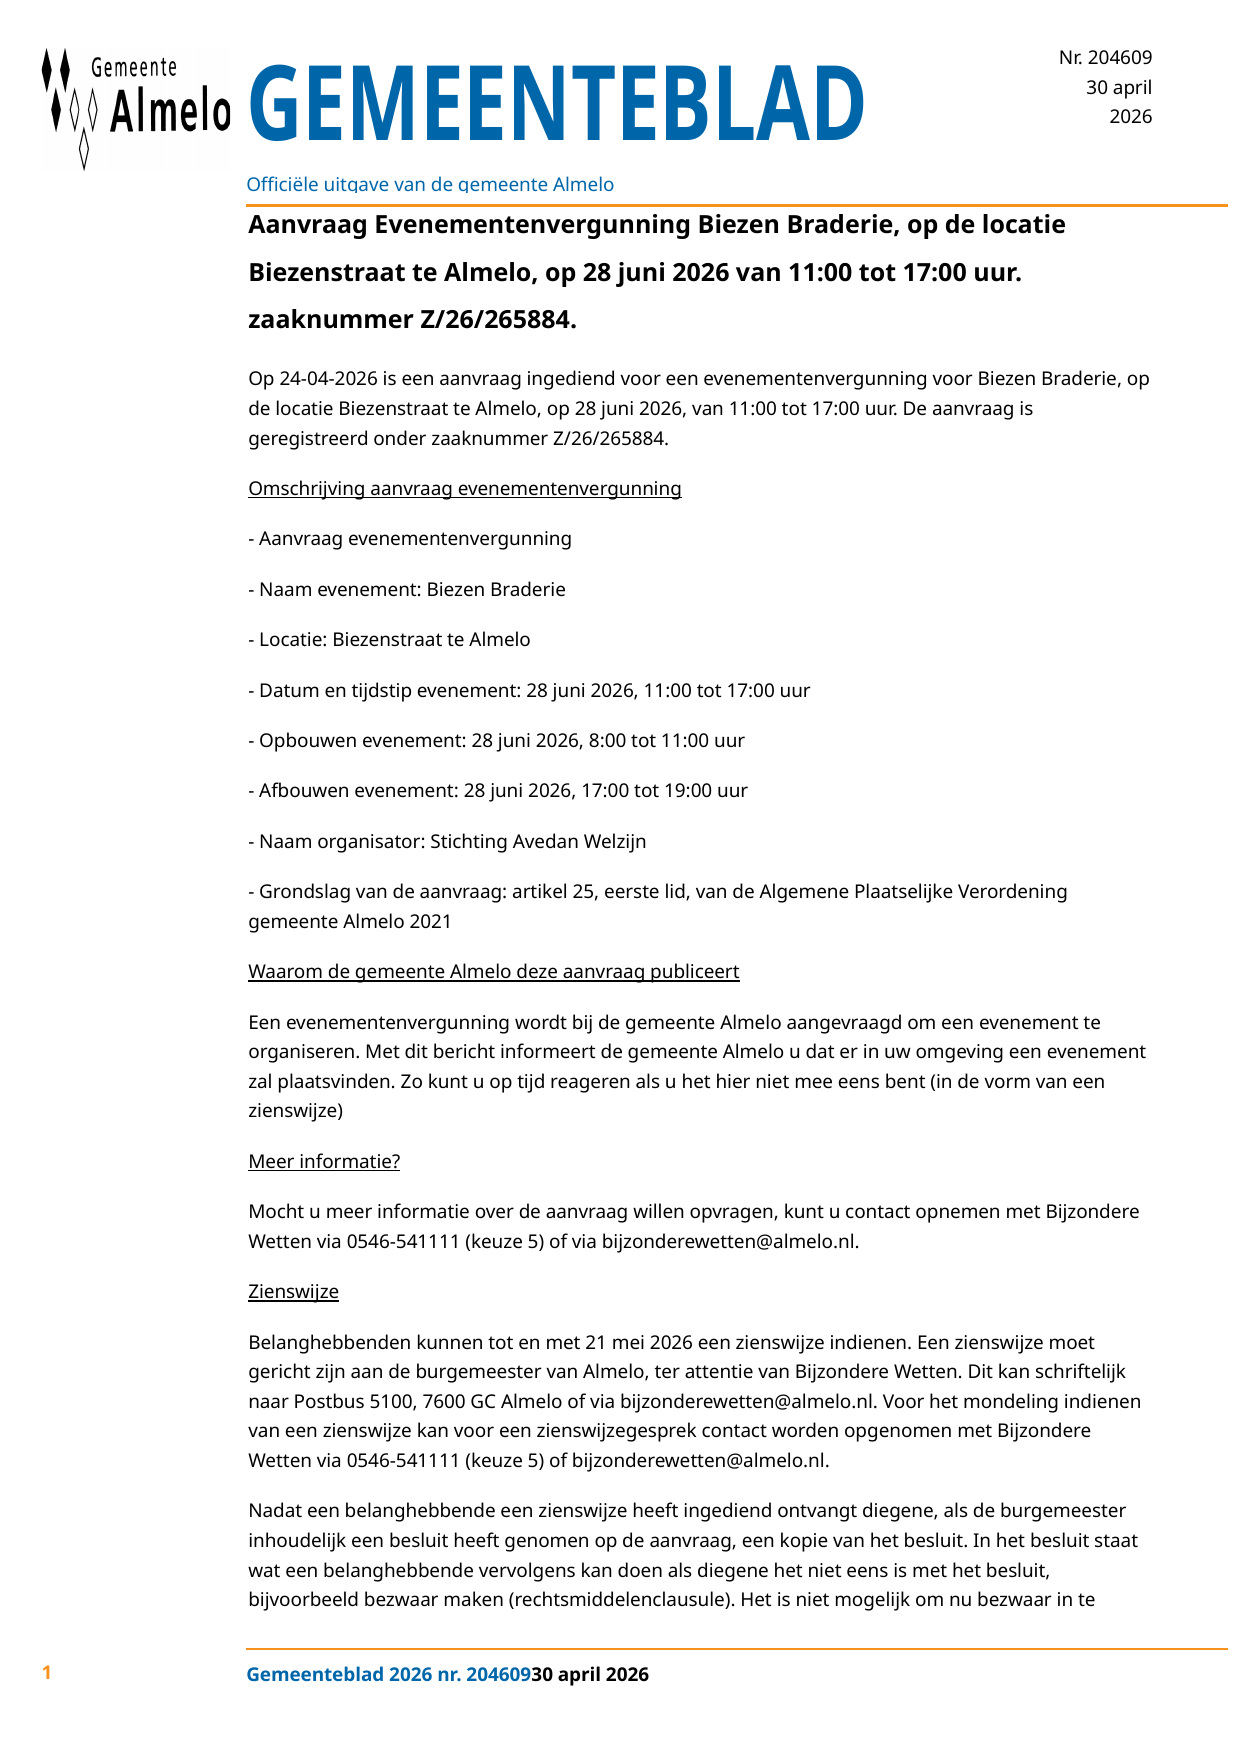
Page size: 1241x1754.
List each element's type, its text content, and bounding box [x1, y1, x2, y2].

picture [41, 47, 231, 172]
text Een evenementenvergunning wordt bij de gemeente Almelo aangevraagd om een evenement te organiseren. Met dit bericht informeert de gemeente Almelo u dat er in uw omgeving een evenement zal plaatsvinden. Zo kunt u op tijd reageren als u het hier niet mee eens bent (in de vorm van een zienswijze) [248, 1009, 1152, 1123]
text - Naam organisator: Stichting Avedan Welzijn [248, 828, 1152, 854]
text Zienswijze [248, 1278, 1152, 1304]
text Belanghebbenden kunnen tot en met 21 mei 2026 een zienswijze indienen. Een zienswijze moet gericht zijn aan de burgemeester van Almelo, ter attentie van Bijzondere Wetten. Dit kan schriftelijk naar Postbus 5100, 7600 GC Almelo of via bijzonderewetten@almelo.nl. Voor het mondeling indienen van een zienswijze kan voor een zienswijzegesprek contact worden opgenomen met Bijzondere Wetten via 0546-541111 (keuze 5) of bijzonderewetten@almelo.nl. [248, 1329, 1152, 1473]
text Waarom de gemeente Almelo deze aanvraag publiceert [248, 958, 1152, 984]
text - Afbouwen evenement: 28 juni 2026, 17:00 tot 19:00 uur [248, 778, 1152, 803]
text - Aanvraag evenementenvergunning [248, 526, 1152, 551]
text - Datum en tijdstip evenement: 28 juni 2026, 11:00 tot 17:00 uur [248, 677, 1152, 702]
text Op 24-04-2026 is een aanvraag ingediend voor een evenementenvergunning voor Biezen Braderie, op de locatie Biezenstraat te Almelo, op 28 juni 2026, van 11:00 tot 17:00 uur. De aanvraag is geregistreerd onder zaaknummer Z/26/265884. [248, 366, 1152, 450]
text - Grondslag van de aanvraag: artikel 25, eerste lid, van de Algemene Plaatselijke Verordening gemeente Almelo 2021 [248, 878, 1152, 934]
text Omschrijving aanvraag evenementenvergunning [248, 475, 1152, 501]
text Nadat een belanghebbende een zienswijze heeft ingediend ontvangt diegene, als de burgemeester inhoudelijk een besluit heeft genomen op de aanvraag, een kopie van het besluit. In het besluit staat wat een belanghebbende vervolgens kan doen als diegene het niet eens is met het besluit, bijvoorbeeld bezwaar maken (rechtsmiddelenclausule). Het is niet mogelijk om nu bezwaar in te [248, 1498, 1152, 1612]
text Mocht u meer informatie over de aanvraag willen opvragen, kunt u contact opnemen met Bijzondere Wetten via 0546-541111 (keuze 5) of via bijzonderewetten@almelo.nl. [248, 1198, 1152, 1254]
text - Opbouwen evenement: 28 juni 2026, 8:00 tot 11:00 uur [248, 727, 1152, 753]
text - Naam evenement: Biezen Braderie [248, 576, 1152, 602]
text Meer informatie? [248, 1148, 1152, 1174]
text Aanvraag Evenementenvergunning Biezen Braderie, op de locatie Biezenstraat te Almelo, op 28 juni 2026 van 11:00 tot 17:00 uur. zaaknummer Z/26/265884. [248, 207, 1152, 336]
text - Locatie: Biezenstraat te Almelo [248, 626, 1152, 652]
